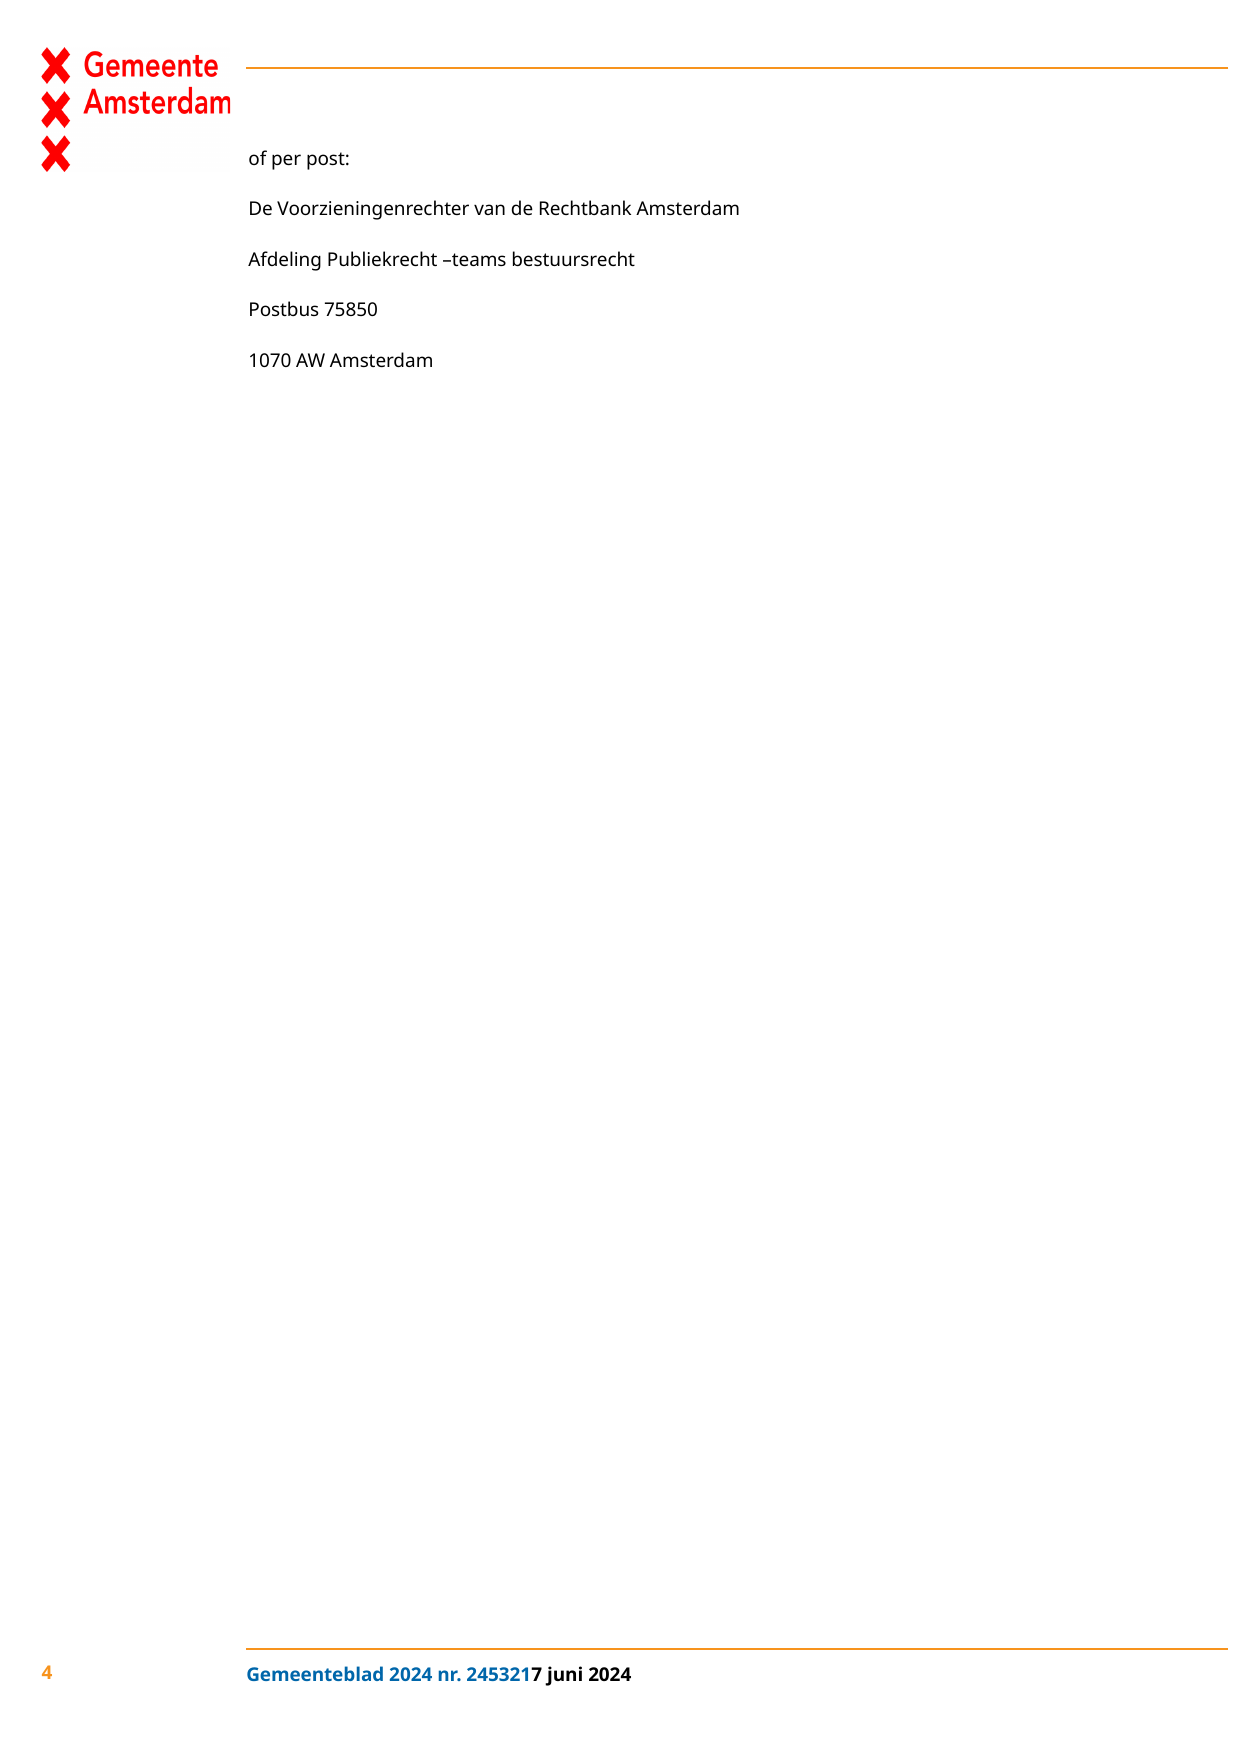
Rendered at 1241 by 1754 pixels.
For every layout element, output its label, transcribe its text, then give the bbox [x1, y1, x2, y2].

picture [41, 47, 231, 172]
text Afdeling Publiekrecht –teams bestuursrecht [248, 246, 1152, 272]
text De Voorzieningenrechter van de Rechtbank Amsterdam [248, 196, 1152, 221]
text Postbus 75850 [248, 296, 1152, 322]
text 1070 AW Amsterdam [248, 347, 1152, 373]
text of per post: [248, 145, 1152, 171]
